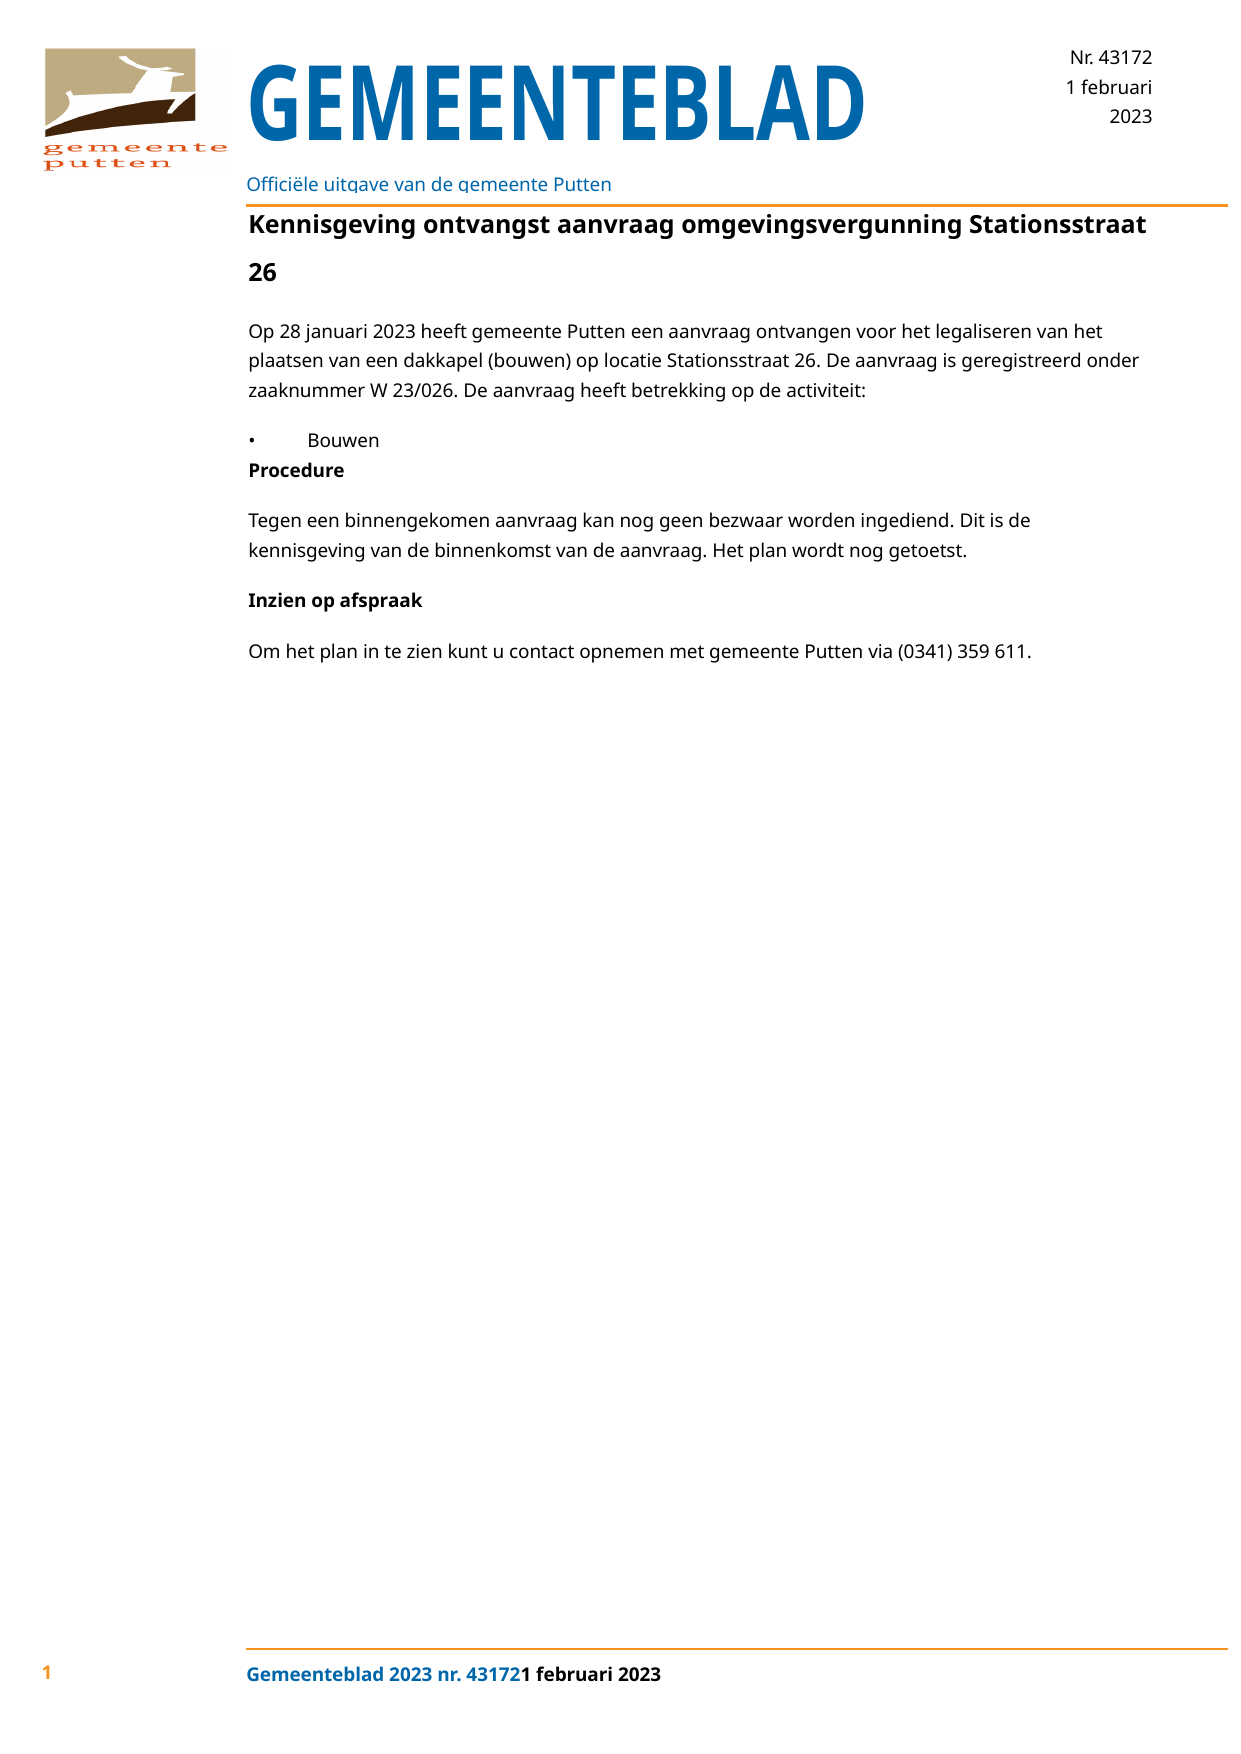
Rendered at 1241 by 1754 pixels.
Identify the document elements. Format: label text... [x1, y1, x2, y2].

text Om het plan in te zien kunt u contact opnemen met gemeente Putten via (0341) 359 611. [248, 638, 1152, 664]
list Bouwen [248, 427, 1152, 453]
text Op 28 januari 2023 heeft gemeente Putten een aanvraag ontvangen voor het legaliseren van het plaatsen van een dakkapel (bouwen) op locatie Stationsstraat 26. De aanvraag is geregistreerd onder zaaknummer W 23/026. De aanvraag heeft betrekking op de activiteit: [248, 318, 1152, 403]
text Procedure [248, 457, 1152, 483]
picture [41, 47, 231, 172]
text Tegen een binnengekomen aanvraag kan nog geen bezwaar worden ingediend. Dit is de kennisgeving van de binnenkomst van de aanvraag. Het plan wordt nog getoetst. [248, 507, 1152, 563]
text Kennisgeving ontvangst aanvraag omgevingsvergunning Stationsstraat 26 [248, 207, 1152, 288]
text Inzien op afspraak [248, 587, 1152, 613]
